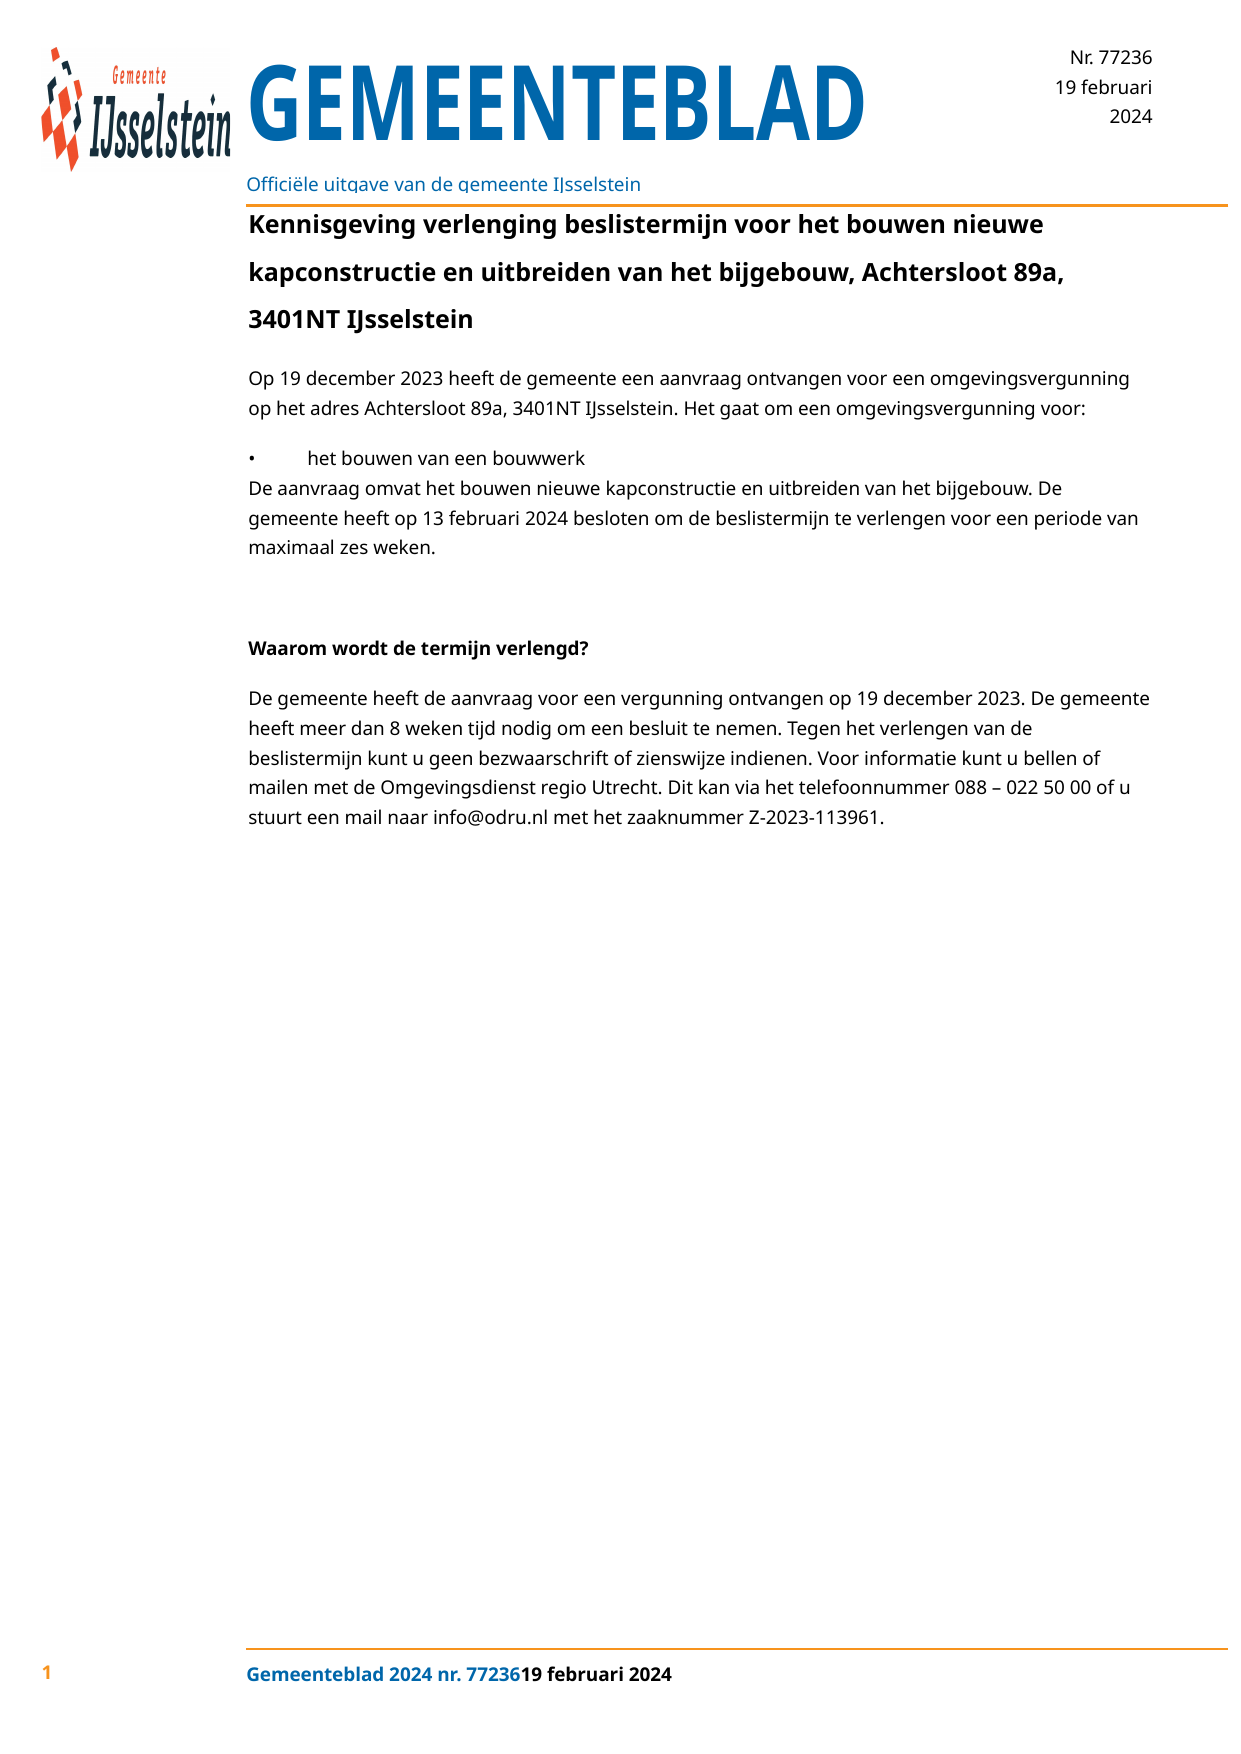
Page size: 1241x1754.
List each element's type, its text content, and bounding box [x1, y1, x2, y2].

text De aanvraag omvat het bouwen nieuwe kapconstructie en uitbreiden van het bijgebouw. De gemeente heeft op 13 februari 2024 besloten om de beslistermijn te verlengen voor een periode van maximaal zes weken. [248, 475, 1152, 560]
text De gemeente heeft de aanvraag voor een vergunning ontvangen op 19 december 2023. De gemeente heeft meer dan 8 weken tijd nodig om een besluit te nemen. Tegen het verlengen van de beslistermijn kunt u geen bezwaarschrift of zienswijze indienen. Voor informatie kunt u bellen of mailen met de Omgevingsdienst regio Utrecht. Dit kan via het telefoonnummer 088 – 022 50 00 of u stuurt een mail naar info@odru.nl met het zaaknummer Z-2023-113961. [248, 686, 1152, 829]
list het bouwen van een bouwwerk [248, 446, 1152, 471]
picture [41, 47, 231, 172]
text Kennisgeving verlenging beslistermijn voor het bouwen nieuwe kapconstructie en uitbreiden van het bijgebouw, Achtersloot 89a, 3401NT IJsselstein [248, 207, 1152, 336]
text Op 19 december 2023 heeft de gemeente een aanvraag ontvangen voor een omgevingsvergunning op het adres Achtersloot 89a, 3401NT IJsselstein. Het gaat om een omgevingsvergunning voor: [248, 366, 1152, 421]
text Waarom wordt de termijn verlengd? [248, 635, 1152, 661]
